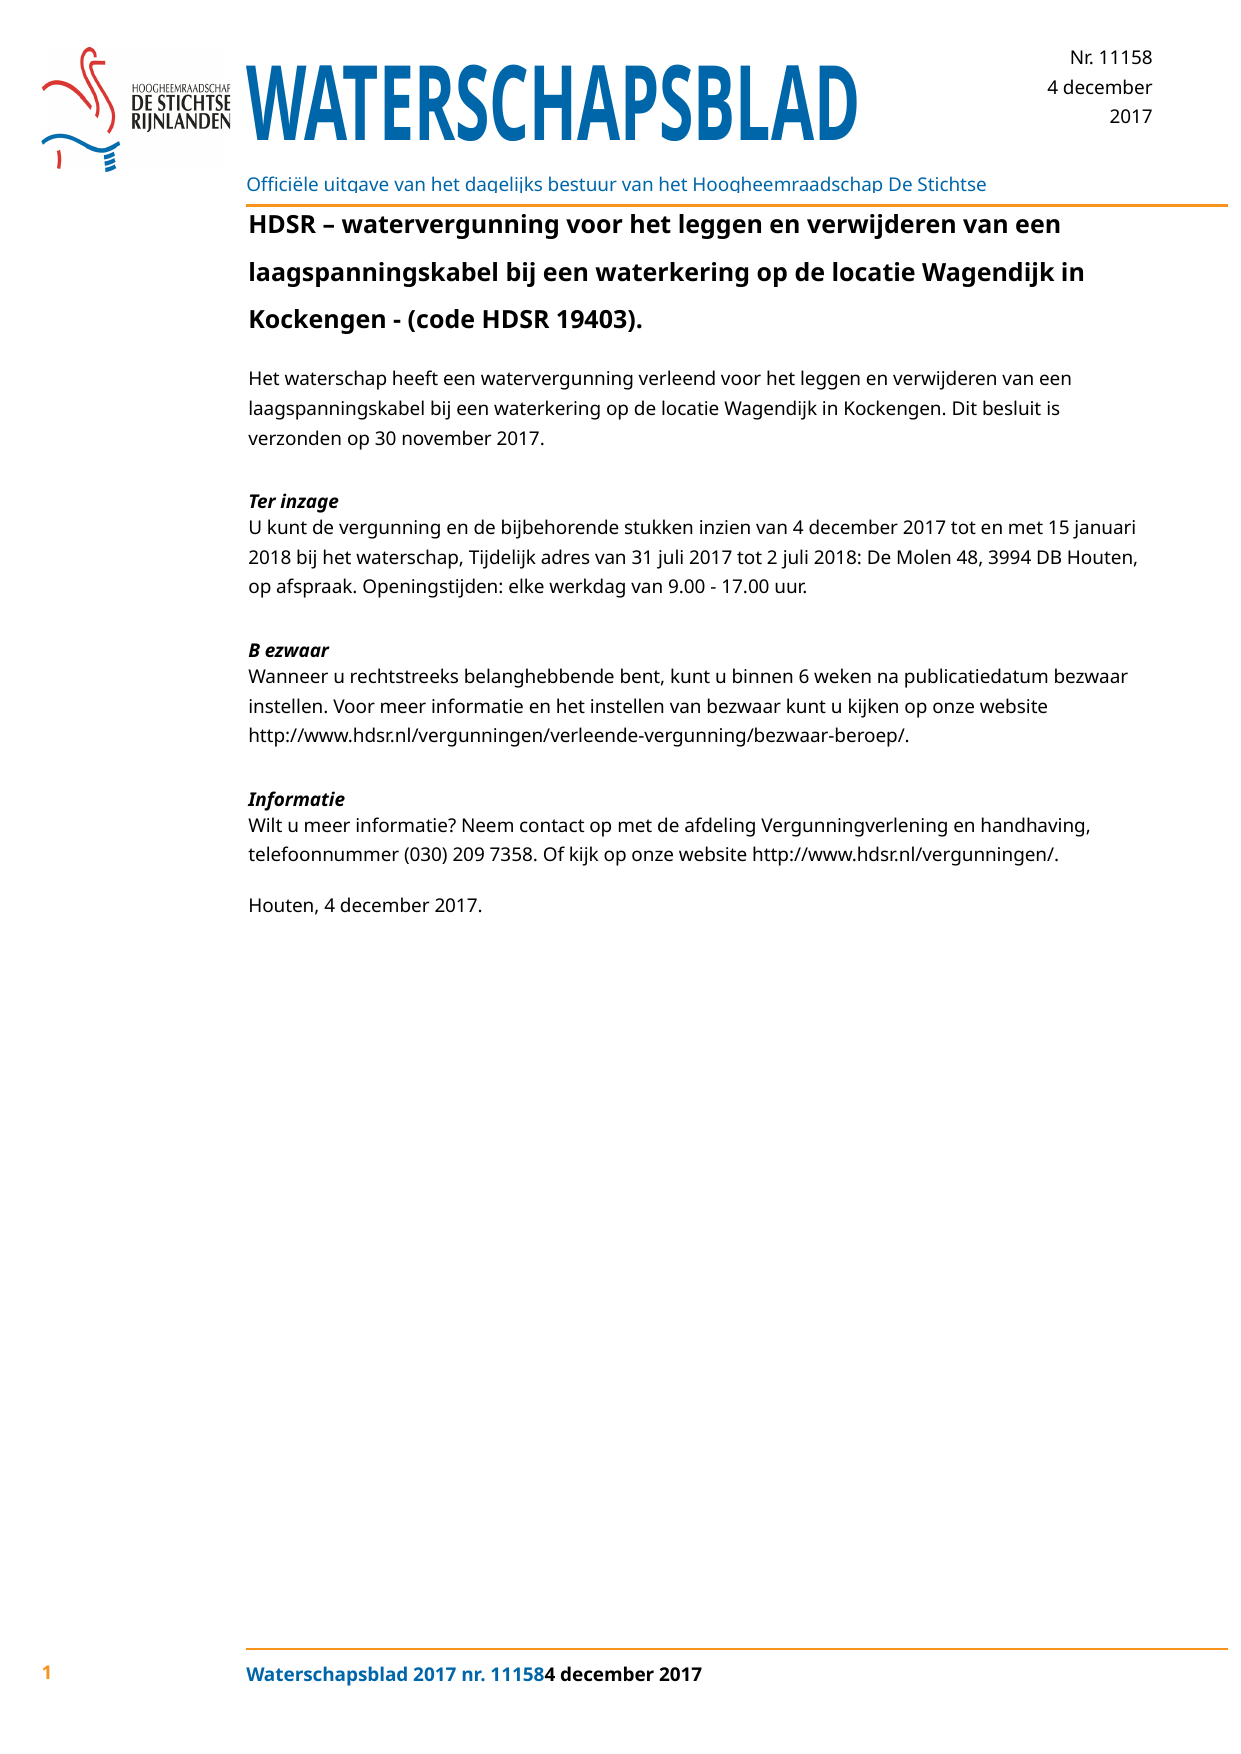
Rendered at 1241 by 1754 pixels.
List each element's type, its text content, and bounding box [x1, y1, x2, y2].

text Wilt u meer informatie? Neem contact op met de afdeling Vergunningverlening en handhaving, telefoonnummer (030) 209 7358. Of kijk op onze website http://www.hdsr.nl/vergunningen/. [248, 812, 1152, 867]
text HDSR – watervergunning voor het leggen en verwijderen van een laagspanningskabel bij een waterkering op de locatie Wagendijk in Kockengen - (code HDSR 19403). [248, 207, 1152, 336]
text Houten, 4 december 2017. [248, 892, 1152, 918]
text B ezwaar [248, 637, 1152, 663]
text Het waterschap heeft een watervergunning verleend voor het leggen en verwijderen van een laagspanningskabel bij een waterkering op de locatie Wagendijk in Kockengen. Dit besluit is verzonden op 30 november 2017. [248, 366, 1152, 450]
text Informatie [248, 786, 1152, 812]
text Ter inzage [248, 489, 1152, 514]
picture [41, 47, 231, 172]
text Wanneer u rechtstreeks belanghebbende bent, kunt u binnen 6 weken na publicatiedatum bezwaar instellen. Voor meer informatie en het instellen van bezwaar kunt u kijken op onze website http://www.hdsr.nl/vergunningen/verleende-vergunning/bezwaar-beroep/. [248, 663, 1152, 748]
text U kunt de vergunning en de bijbehorende stukken inzien van 4 december 2017 tot en met 15 januari 2018 bij het waterschap, Tijdelijk adres van 31 juli 2017 tot 2 juli 2018: De Molen 48, 3994 DB Houten, op afspraak. Openingstijden: elke werkdag van 9.00 - 17.00 uur. [248, 514, 1152, 599]
